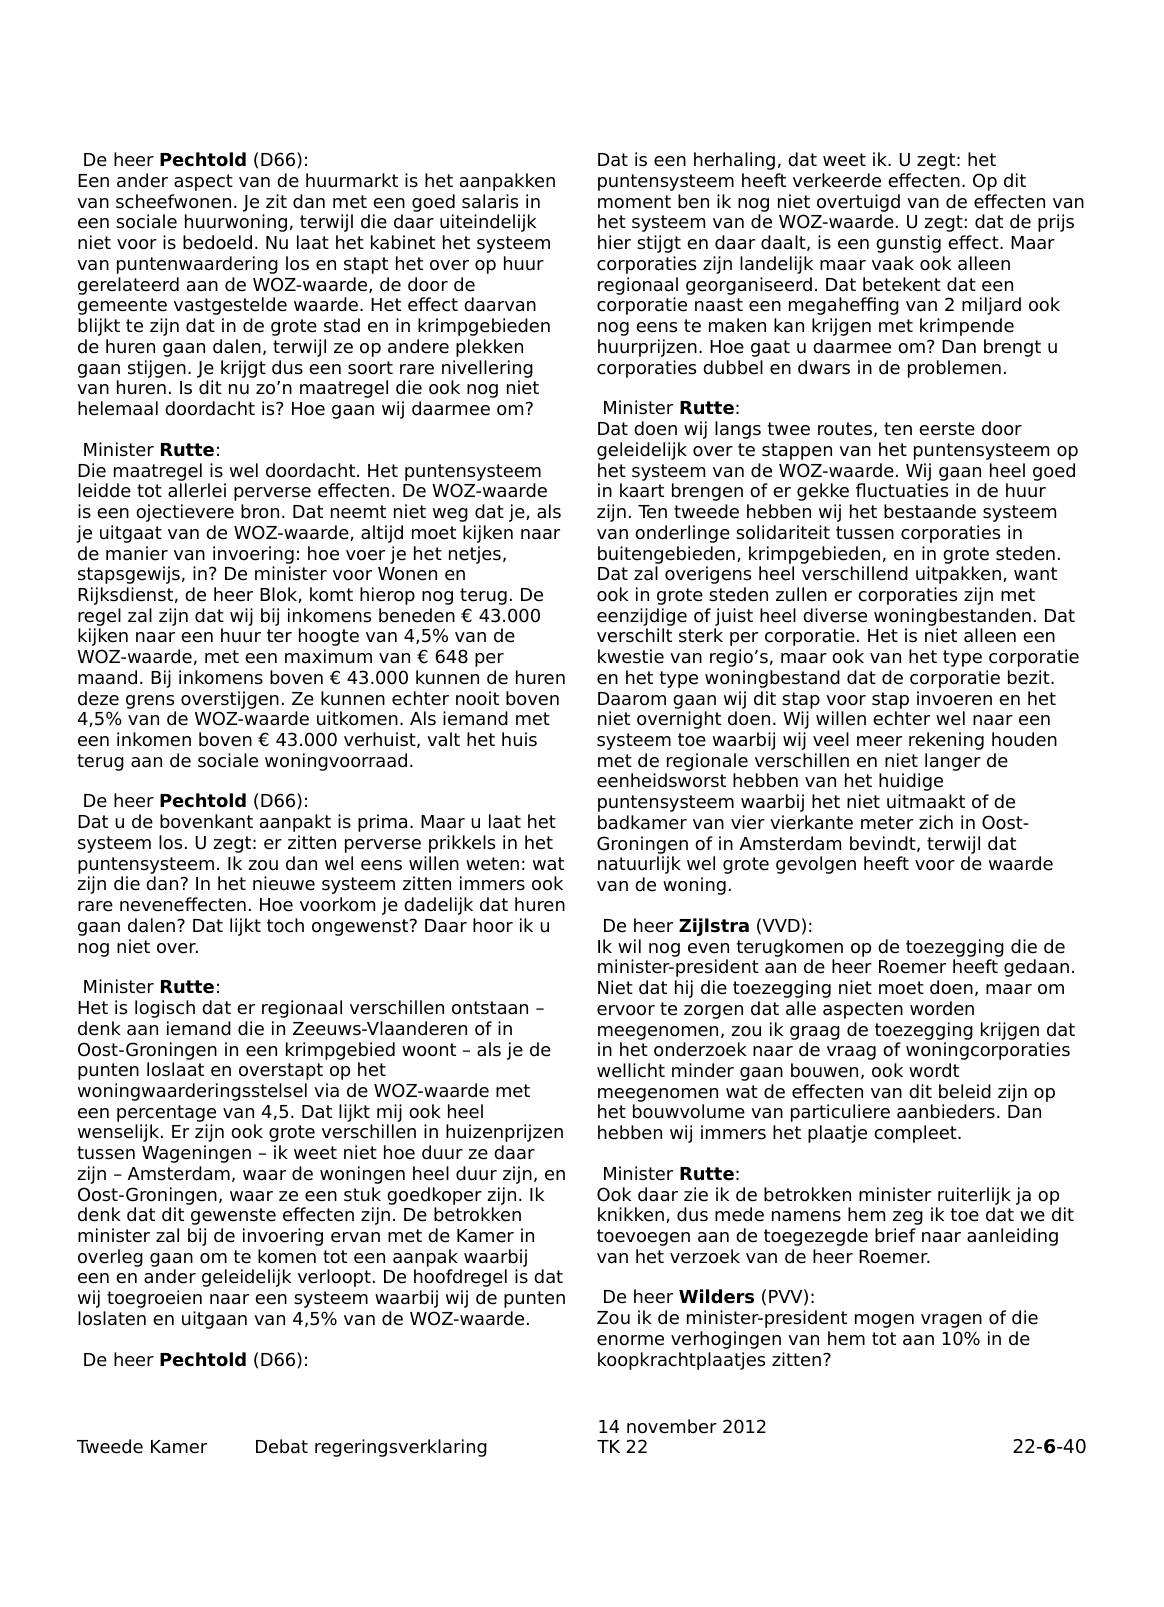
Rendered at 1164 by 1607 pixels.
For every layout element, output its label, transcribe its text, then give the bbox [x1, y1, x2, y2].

text De heer Zijlstra (VVD): [596, 916, 1087, 936]
text Ook daar zie ik de betrokken minister ruiterlijk ja op knikken, dus mede namens hem zeg ik toe dat we dit toevoegen aan de toegezegde brief naar aanleiding van het verzoek van de heer Roemer. [596, 1184, 1087, 1267]
text Het is logisch dat er regionaal verschillen ontstaan – denk aan iemand die in Zeeuws-Vlaanderen of in Oost-Groningen in een krimpgebied woont – als je de punten loslaat en overstapt op het woningwaarderingsstelsel via de WOZ-waarde met een percentage van 4,5. Dat lijkt mij ook heel wenselijk. Er zijn ook grote verschillen in huizenprijzen tussen Wageningen – ik weet niet hoe duur ze daar zijn – Amsterdam, waar de woningen heel duur zijn, en Oost-Groningen, waar ze een stuk goedkoper zijn. Ik denk dat dit gewenste effecten zijn. De betrokken minister zal bij de invoering ervan met de Kamer in overleg gaan om te komen tot een aanpak waarbij een en ander geleidelijk verloopt. De hoofdregel is dat wij toegroeien naar een systeem waarbij wij de punten loslaten en uitgaan van 4,5% van de WOZ-waarde. [77, 998, 567, 1329]
text Zou ik de minister-president mogen vragen of die enorme verhogingen van hem tot aan 10% in de koopkrachtplaatjes zitten? [596, 1308, 1087, 1370]
text Een ander aspect van de huurmarkt is het aanpakken van scheefwonen. Je zit dan met een goed salaris in een sociale huurwoning, terwijl die daar uiteindelijk niet voor is bedoeld. Nu laat het kabinet het systeem van puntenwaardering los en stapt het over op huur gerelateerd aan de WOZ-waarde, de door de gemeente vastgestelde waarde. Het effect daarvan blijkt te zijn dat in de grote stad en in krimpgebieden de huren gaan dalen, terwijl ze op andere plekken gaan stijgen. Je krijgt dus een soort rare nivellering van huren. Is dit nu zo’n maatregel die ook nog niet helemaal doordacht is? Hoe gaan wij daarmee om? [77, 171, 567, 420]
text Ik wil nog even terugkomen op de toezegging die de minister-president aan de heer Roemer heeft gedaan. Niet dat hij die toezegging niet moet doen, maar om ervoor te zorgen dat alle aspecten worden meegenomen, zou ik graag de toezegging krijgen dat in het onderzoek naar de vraag of woningcorporaties wellicht minder gaan bouwen, ook wordt meegenomen wat de effecten van dit beleid zijn op het bouwvolume van particuliere aanbieders. Dan hebben wij immers het plaatje compleet. [596, 936, 1087, 1144]
text De heer Pechtold (D66): [77, 791, 567, 812]
text De heer Pechtold (D66): [77, 1349, 567, 1370]
text Minister Rutte: [77, 440, 567, 460]
text Dat doen wij langs twee routes, ten eerste door geleidelijk over te stappen van het puntensysteem op het systeem van de WOZ-waarde. Wij gaan heel goed in kaart brengen of er gekke fluctuaties in de huur zijn. Ten tweede hebben wij het bestaande systeem van onderlinge solidariteit tussen corporaties in buitengebieden, krimpgebieden, en in grote steden. Dat zal overigens heel verschillend uitpakken, want ook in grote steden zullen er corporaties zijn met eenzijdige of juist heel diverse woningbestanden. Dat verschilt sterk per corporatie. Het is niet alleen een kwestie van regio’s, maar ook van het type corporatie en het type woningbestand dat de corporatie bezit. Daarom gaan wij dit stap voor stap invoeren en het niet overnight doen. Wij willen echter wel naar een systeem toe waarbij wij veel meer rekening houden met de regionale verschillen en niet langer de eenheidsworst hebben van het huidige puntensysteem waarbij het niet uitmaakt of de badkamer van vier vierkante meter zich in Oost-Groningen of in Amsterdam bevindt, terwijl dat natuurlijk wel grote gevolgen heeft voor de waarde van de woning. [596, 419, 1087, 896]
text Die maatregel is wel doordacht. Het puntensysteem leidde tot allerlei perverse effecten. De WOZ-waarde is een ojectievere bron. Dat neemt niet weg dat je, als je uitgaat van de WOZ-waarde, altijd moet kijken naar de manier van invoering: hoe voer je het netjes, stapsgewijs, in? De minister voor Wonen en Rijksdienst, de heer Blok, komt hierop nog terug. De regel zal zijn dat wij bij inkomens beneden € 43.000 kijken naar een huur ter hoogte van 4,5% van de WOZ-waarde, met een maximum van € 648 per maand. Bij inkomens boven € 43.000 kunnen de huren deze grens overstijgen. Ze kunnen echter nooit boven 4,5% van de WOZ-waarde uitkomen. Als iemand met een inkomen boven € 43.000 verhuist, valt het huis terug aan de sociale woningvoorraad. [77, 460, 567, 771]
text Dat u de bovenkant aanpakt is prima. Maar u laat het systeem los. U zegt: er zitten perverse prikkels in het puntensysteem. Ik zou dan wel eens willen weten: wat zijn die dan? In het nieuwe systeem zitten immers ook rare neveneffecten. Hoe voorkom je dadelijk dat huren gaan dalen? Dat lijkt toch ongewenst? Daar hoor ik u nog niet over. [77, 812, 567, 957]
text Dat is een herhaling, dat weet ik. U zegt: het puntensysteem heeft verkeerde effecten. Op dit moment ben ik nog niet overtuigd van de effecten van het systeem van de WOZ-waarde. U zegt: dat de prijs hier stijgt en daar daalt, is een gunstig effect. Maar corporaties zijn landelijk maar vaak ook alleen regionaal georganiseerd. Dat betekent dat een corporatie naast een megaheffing van 2 miljard ook nog eens te maken kan krijgen met krimpende huurprijzen. Hoe gaat u daarmee om? Dan brengt u corporaties dubbel en dwars in de problemen. [596, 150, 1087, 378]
text Minister Rutte: [596, 1164, 1087, 1184]
text Minister Rutte: [77, 977, 567, 998]
text De heer Wilders (PVV): [596, 1287, 1087, 1308]
text De heer Pechtold (D66): [77, 150, 567, 171]
text Minister Rutte: [596, 398, 1087, 419]
